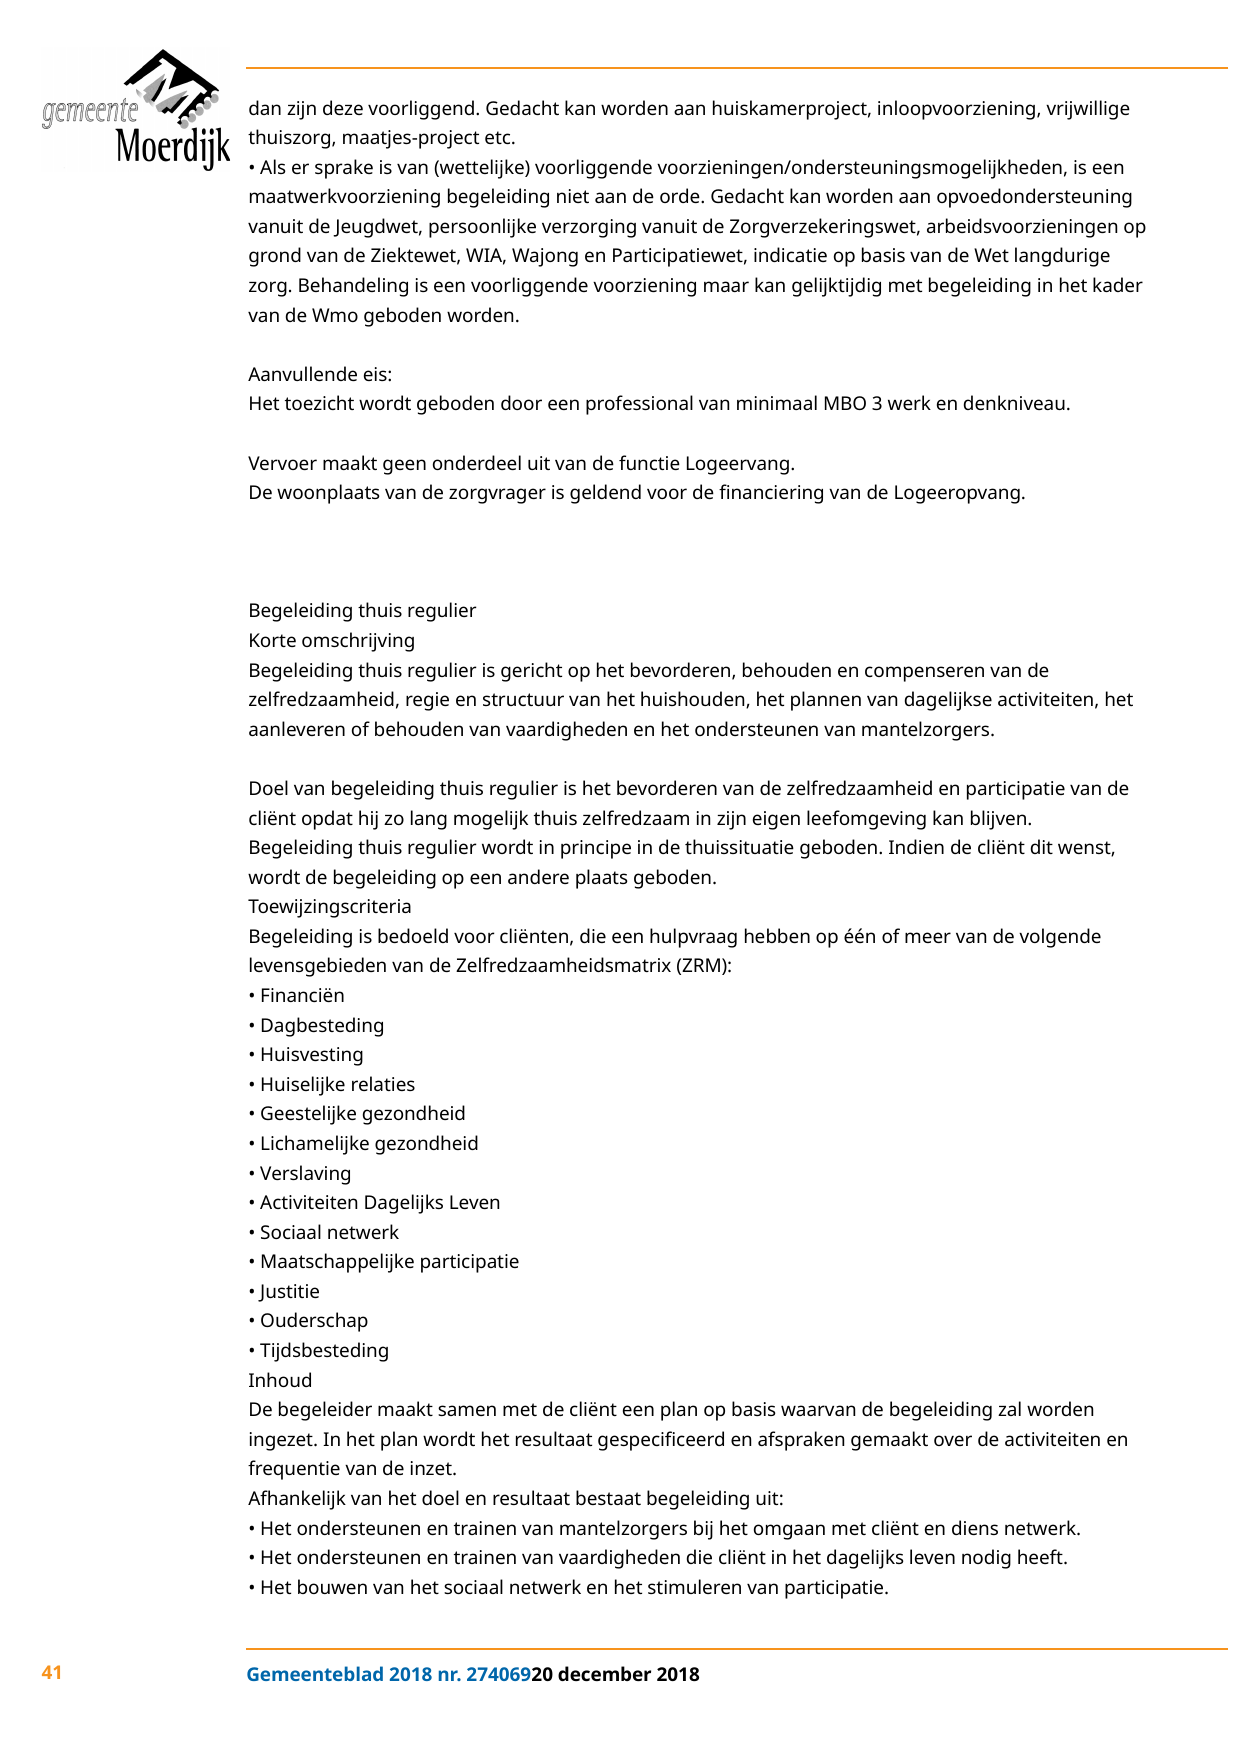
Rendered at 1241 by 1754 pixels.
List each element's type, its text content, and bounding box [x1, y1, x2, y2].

text • Als er sprake is van (wettelijke) voorliggende voorzieningen/ondersteuningsmogelijkheden, is een maatwerkvoorziening begeleiding niet aan de orde. Gedacht kan worden aan opvoedondersteuning vanuit de Jeugdwet, persoonlijke verzorging vanuit de Zorgverzekeringswet, arbeidsvoorzieningen op grond van de Ziektewet, WIA, Wajong en Participatiewet, indicatie op basis van de Wet langdurige zorg. Behandeling is een voorliggende voorziening maar kan gelijktijdig met begeleiding in het kader van de Wmo geboden worden. [248, 154, 1152, 328]
text • Justitie [248, 1278, 1152, 1304]
text • Activiteiten Dagelijks Leven [248, 1189, 1152, 1215]
text • Financiën [248, 982, 1152, 1008]
text Toewijzingscriteria [248, 893, 1152, 919]
text Inhoud [248, 1367, 1152, 1393]
text Begeleiding thuis regulier is gericht op het bevorderen, behouden en compenseren van de zelfredzaamheid, regie en structuur van het huishouden, het plannen van dagelijkse activiteiten, het aanleveren of behouden van vaardigheden en het ondersteunen van mantelzorgers. [248, 657, 1152, 742]
text • Het ondersteunen en trainen van mantelzorgers bij het omgaan met cliënt en diens netwerk. [248, 1515, 1152, 1541]
text • Geestelijke gezondheid [248, 1101, 1152, 1126]
text Begeleiding is bedoeld voor cliënten, die een hulpvraag hebben op één of meer van de volgende levensgebieden van de Zelfredzaamheidsmatrix (ZRM): [248, 923, 1152, 978]
text Korte omschrijving [248, 627, 1152, 653]
text • Huiselijke relaties [248, 1071, 1152, 1097]
text • Lichamelijke gezondheid [248, 1130, 1152, 1156]
text dan zijn deze voorliggend. Gedacht kan worden aan huiskamerproject, inloopvoorziening, vrijwillige thuiszorg, maatjes-project etc. [248, 95, 1152, 150]
text • Verslaving [248, 1160, 1152, 1186]
text Begeleiding thuis regulier wordt in principe in de thuissituatie geboden. Indien de cliënt dit wenst, wordt de begeleiding op een andere plaats geboden. [248, 834, 1152, 890]
text • Huisvesting [248, 1041, 1152, 1067]
text • Het bouwen van het sociaal netwerk en het stimuleren van participatie. [248, 1574, 1152, 1600]
text • Dagbesteding [248, 1012, 1152, 1038]
text Doel van begeleiding thuis regulier is het bevorderen van de zelfredzaamheid en participatie van de cliënt opdat hij zo lang mogelijk thuis zelfredzaam in zijn eigen leefomgeving kan blijven. [248, 775, 1152, 831]
text • Ouderschap [248, 1308, 1152, 1333]
text Begeleiding thuis regulier [248, 598, 1152, 623]
text De woonplaats van de zorgvrager is geldend voor de financiering van de Logeeropvang. [248, 479, 1152, 505]
text • Het ondersteunen en trainen van vaardigheden die cliënt in het dagelijks leven nodig heeft. [248, 1544, 1152, 1570]
text Vervoer maakt geen onderdeel uit van de functie Logeervang. [248, 450, 1152, 476]
text Afhankelijk van het doel en resultaat bestaat begeleiding uit: [248, 1485, 1152, 1511]
text Aanvullende eis: [248, 361, 1152, 387]
text • Tijdsbesteding [248, 1337, 1152, 1363]
text • Sociaal netwerk [248, 1219, 1152, 1245]
picture [41, 47, 231, 172]
text De begeleider maakt samen met de cliënt een plan op basis waarvan de begeleiding zal worden ingezet. In het plan wordt het resultaat gespecificeerd en afspraken gemaakt over de activiteiten en frequentie van de inzet. [248, 1396, 1152, 1481]
text Het toezicht wordt geboden door een professional van minimaal MBO 3 werk en denkniveau. [248, 391, 1152, 416]
text • Maatschappelijke participatie [248, 1248, 1152, 1274]
